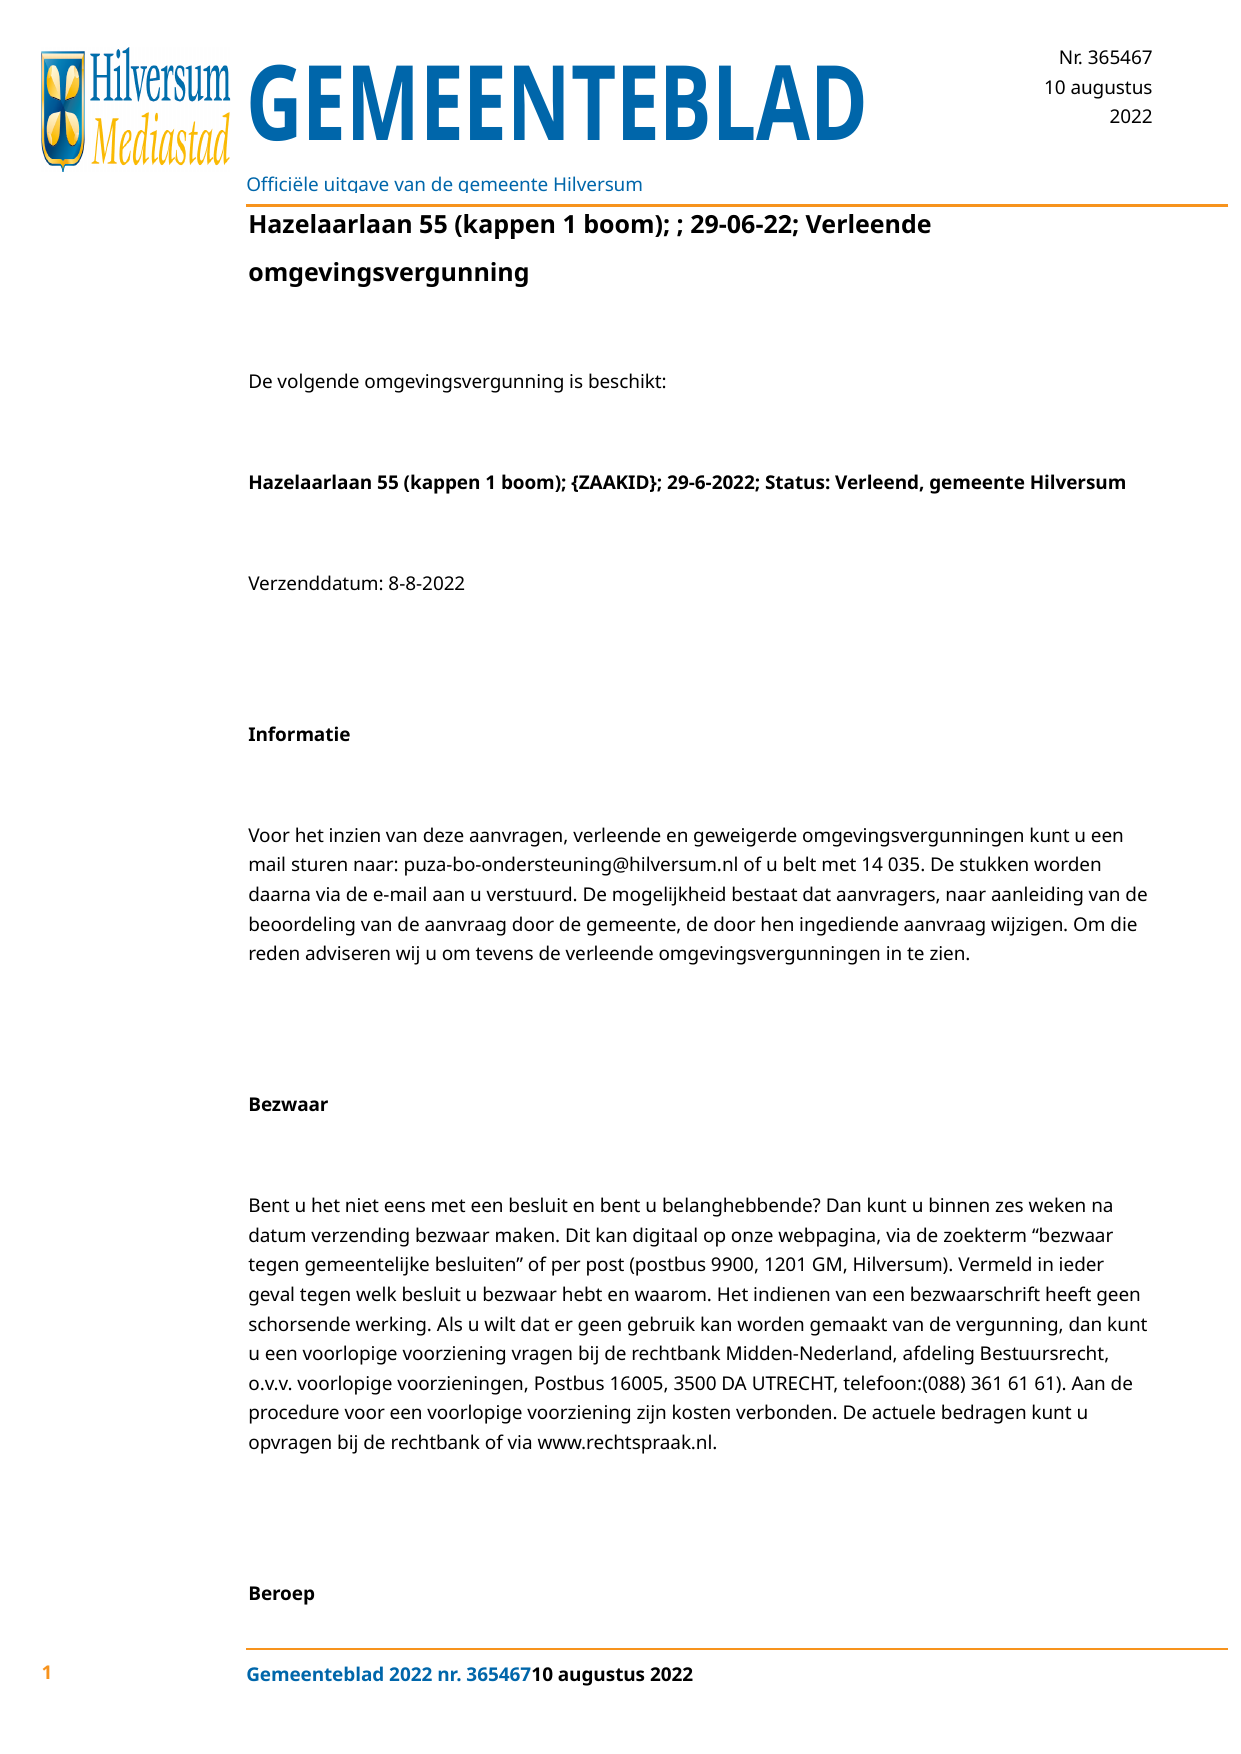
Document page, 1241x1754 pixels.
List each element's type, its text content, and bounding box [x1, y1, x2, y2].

text Hazelaarlaan 55 (kappen 1 boom); {ZAAKID}; 29-6-2022; Status: Verleend, gemeente Hilversum [248, 469, 1152, 495]
text Hazelaarlaan 55 (kappen 1 boom); ; 29-06-22; Verleende omgevingsvergunning [248, 207, 1152, 288]
picture [41, 47, 231, 172]
text Beroep [248, 1580, 1152, 1606]
text De volgende omgevingsvergunning is beschikt: [248, 368, 1152, 394]
text Informatie [248, 721, 1152, 747]
text Bezwaar [248, 1092, 1152, 1117]
text Bent u het niet eens met een besluit en bent u belanghebbende? Dan kunt u binnen zes weken na datum verzending bezwaar maken. Dit kan digitaal op onze webpagina, via de zoekterm “bezwaar tegen gemeentelijke besluiten” of per post (postbus 9900, 1201 GM, Hilversum). Vermeld in ieder geval tegen welk besluit u bezwaar hebt en waarom. Het indienen van een bezwaarschrift heeft geen schorsende werking. Als u wilt dat er geen gebruik kan worden gemaakt van de vergunning, dan kunt u een voorlopige voorziening vragen bij de rechtbank Midden-Nederland, afdeling Bestuursrecht, o.v.v. voorlopige voorzieningen, Postbus 16005, 3500 DA UTRECHT, telefoon:(088) 361 61 61). Aan de procedure voor een voorlopige voorziening zijn kosten verbonden. De actuele bedragen kunt u opvragen bij de rechtbank of via www.rechtspraak.nl. [248, 1192, 1152, 1455]
text Verzenddatum: 8-8-2022 [248, 570, 1152, 596]
text Voor het inzien van deze aanvragen, verleende en geweigerde omgevingsvergunningen kunt u een mail sturen naar: puza-bo-ondersteuning@hilversum.nl of u belt met 14 035. De stukken worden daarna via de e-mail aan u verstuurd. De mogelijkheid bestaat dat aanvragers, naar aanleiding van de beoordeling van de aanvraag door de gemeente, de door hen ingediende aanvraag wijzigen. Om die reden adviseren wij u om tevens de verleende omgevingsvergunningen in te zien. [248, 822, 1152, 966]
